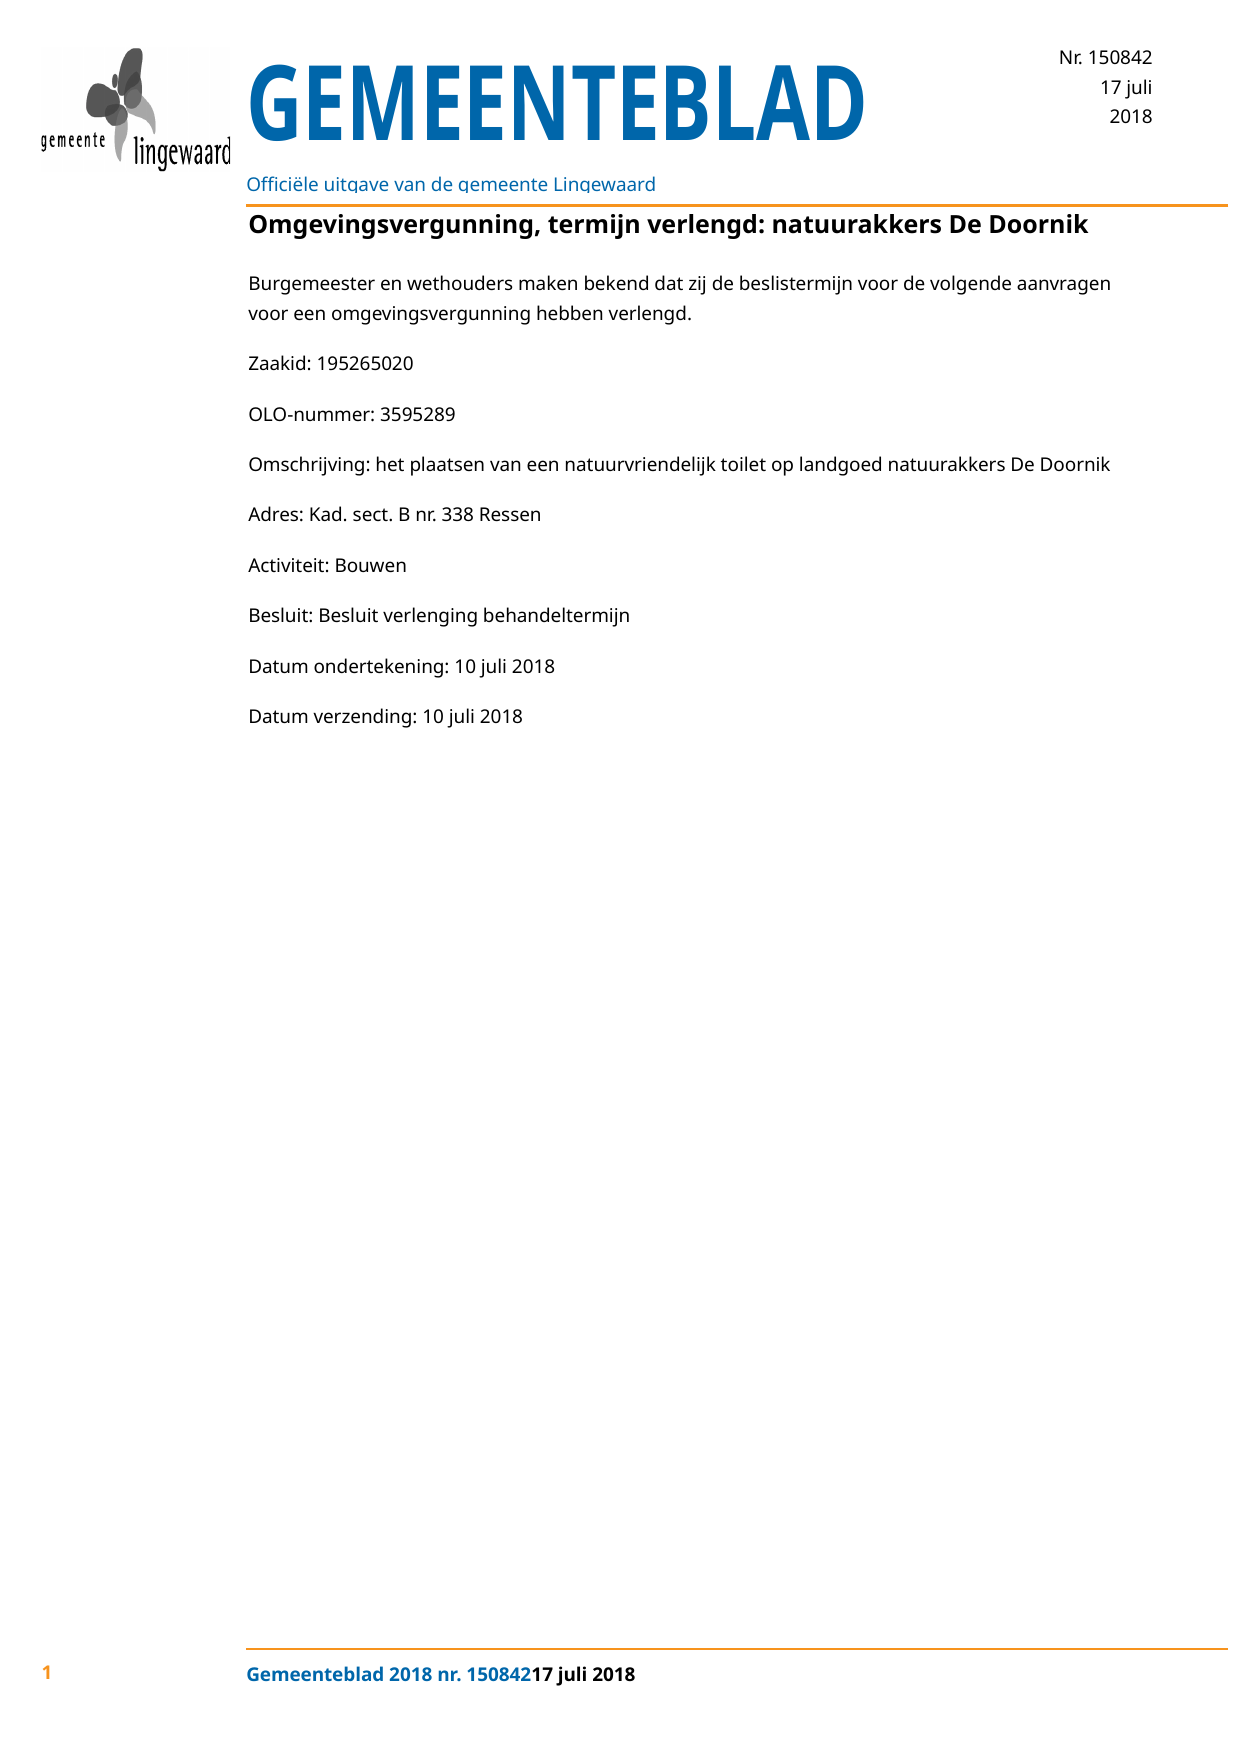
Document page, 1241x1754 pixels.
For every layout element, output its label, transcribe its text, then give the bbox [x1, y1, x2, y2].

picture [41, 47, 231, 172]
text Burgemeester en wethouders maken bekend dat zij de beslistermijn voor de volgende aanvragen voor een omgevingsvergunning hebben verlengd. [248, 270, 1152, 326]
text Omgevingsvergunning, termijn verlengd: natuurakkers De Doornik [248, 207, 1152, 241]
text Datum verzending: 10 juli 2018 [248, 703, 1152, 729]
text OLO-nummer: 3595289 [248, 401, 1152, 426]
text Omschrijving: het plaatsen van een natuurvriendelijk toilet op landgoed natuurakkers De Doornik [248, 451, 1152, 477]
text Adres: Kad. sect. B nr. 338 Ressen [248, 502, 1152, 527]
text Besluit: Besluit verlenging behandeltermijn [248, 602, 1152, 628]
text Datum ondertekening: 10 juli 2018 [248, 653, 1152, 678]
text Activiteit: Bouwen [248, 552, 1152, 578]
text Zaakid: 195265020 [248, 350, 1152, 376]
